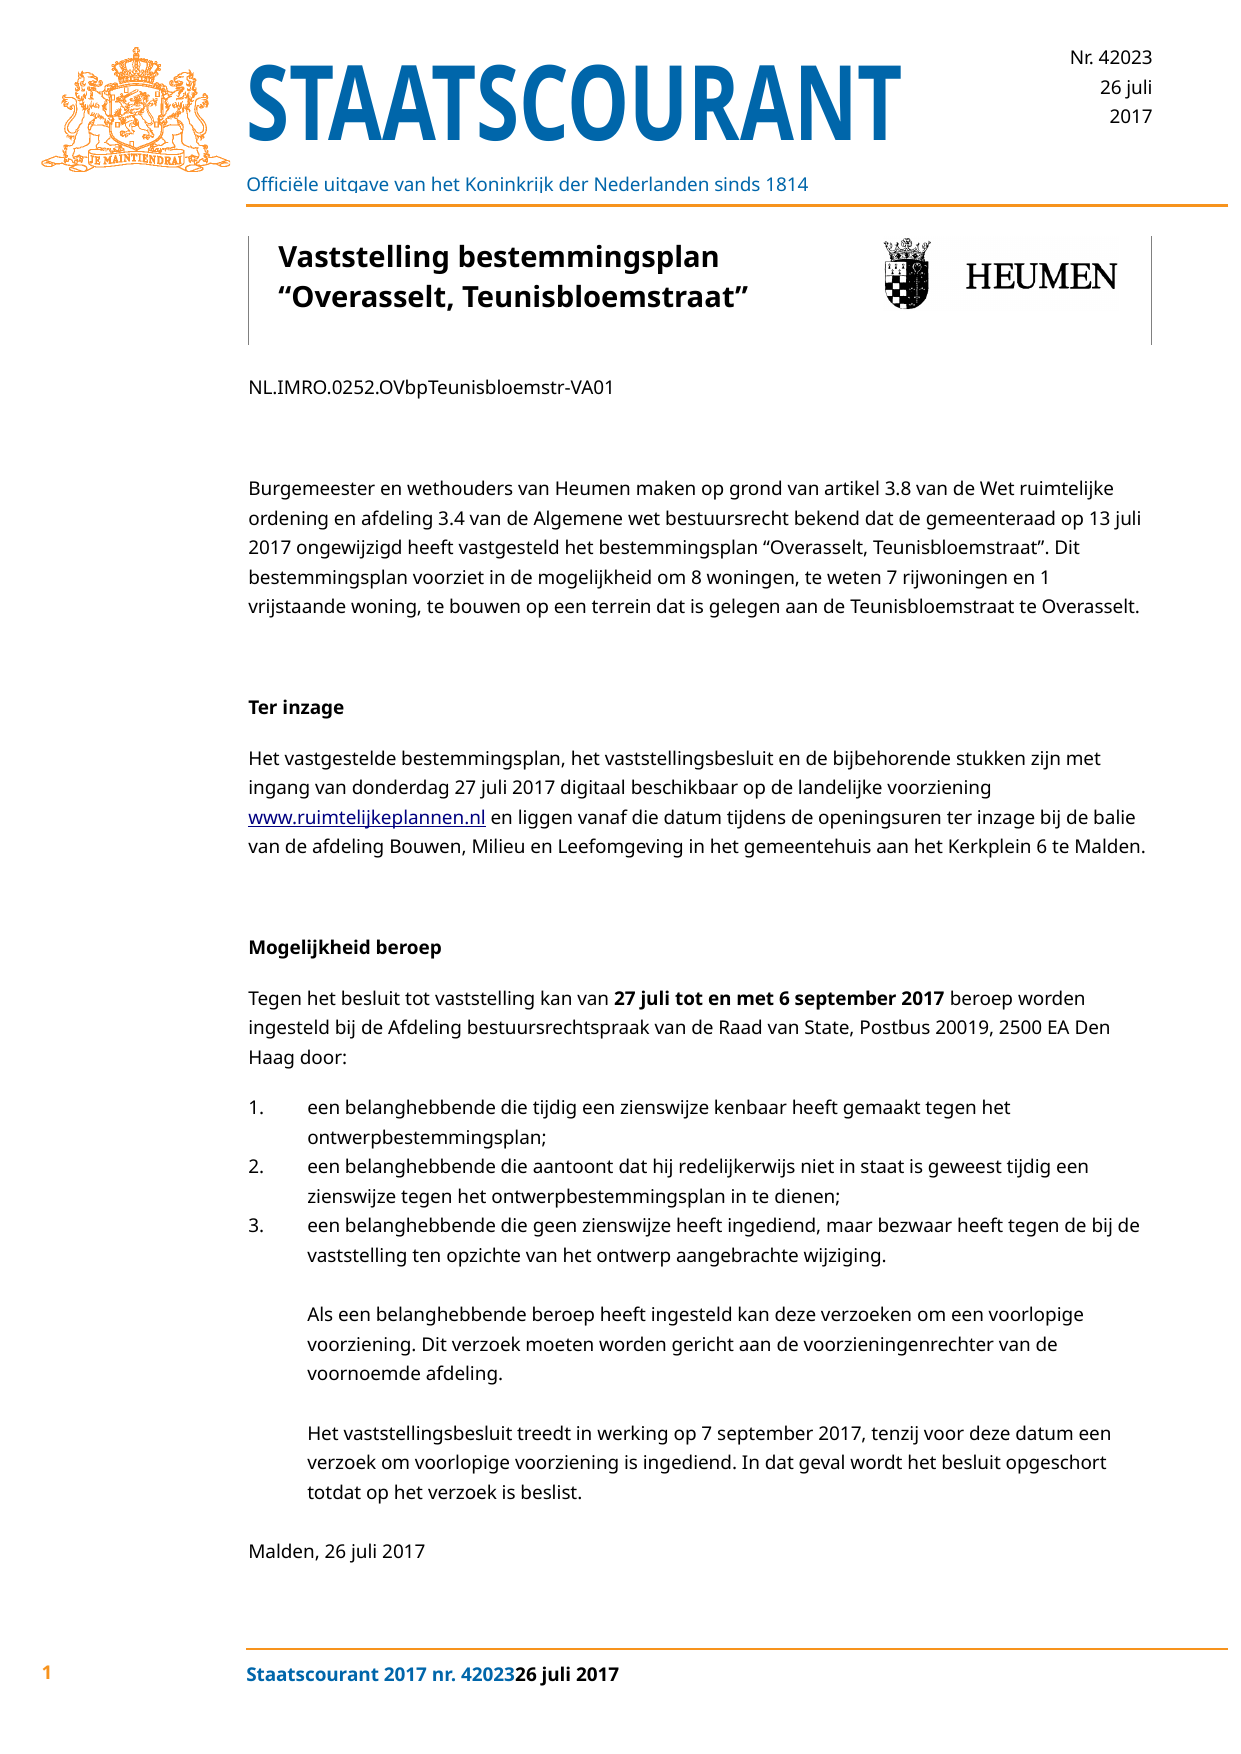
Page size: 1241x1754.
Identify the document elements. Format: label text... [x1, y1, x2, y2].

text NL.IMRO.0252.OVbpTeunisbloemstr-VA01 [248, 374, 1152, 400]
list Het vaststellingsbesluit treedt in werking op 7 september 2017, tenzij voor deze datum een verzoek om voorlopige voorziening is ingediend. In dat geval wordt het besluit opgeschort totdat op het verzoek is beslist. [248, 1420, 1152, 1504]
list Als een belanghebbende beroep heeft ingesteld kan deze verzoeken om een voorlopige voorziening. Dit verzoek moeten worden gericht aan de voorzieningenrechter van de voornoemde afdeling. [248, 1301, 1152, 1386]
table_header Vaststelling bestemmingsplan “Overasselt, Teunisbloemstraat” [249, 236, 850, 345]
list een belanghebbende die geen zienswijze heeft ingediend, maar bezwaar heeft tegen de bij de vaststelling ten opzichte van het ontwerp aangebrachte wijziging. [248, 1213, 1152, 1268]
table_header [850, 236, 1151, 345]
text Mogelijkheid beroep [248, 934, 1152, 960]
text Het vastgestelde bestemmingsplan, het vaststellingsbesluit en de bijbehorende stukken zijn met ingang van donderdag 27 juli 2017 digitaal beschikbaar op de landelijke voorziening www.ruimtelijkeplannen.nl en liggen vanaf die datum tijdens de openingsuren ter inzage bij de balie van de afdeling Bouwen, Milieu en Leefomgeving in het gemeentehuis aan het Kerkplein 6 te Malden. [248, 745, 1152, 859]
picture [882, 236, 1119, 311]
text Burgemeester en wethouders van Heumen maken op grond van artikel 3.8 van de Wet ruimtelijke ordening en afdeling 3.4 van de Algemene wet bestuursrecht bekend dat de gemeenteraad op 13 juli 2017 ongewijzigd heeft vastgesteld het bestemmingsplan “Overasselt, Teunisbloemstraat”. Dit bestemmingsplan voorziet in de mogelijkheid om 8 woningen, te weten 7 rijwoningen en 1 vrijstaande woning, te bouwen op een terrein dat is gelegen aan de Teunisbloemstraat te Overasselt. [248, 475, 1152, 619]
list een belanghebbende die tijdig een zienswijze kenbaar heeft gemaakt tegen het ontwerpbestemmingsplan; [248, 1094, 1152, 1149]
text Tegen het besluit tot vaststelling kan van 27 juli tot en met 6 september 2017 beroep worden ingesteld bij de Afdeling bestuursrechtspraak van de Raad van State, Postbus 20019, 2500 EA Den Haag door: [248, 985, 1152, 1069]
text Malden, 26 juli 2017 [248, 1538, 1152, 1564]
list een belanghebbende die aantoont dat hij redelijkerwijs niet in staat is geweest tijdig een zienswijze tegen het ontwerpbestemmingsplan in te dienen; [248, 1153, 1152, 1209]
picture [41, 47, 231, 172]
text Ter inzage [248, 694, 1152, 720]
